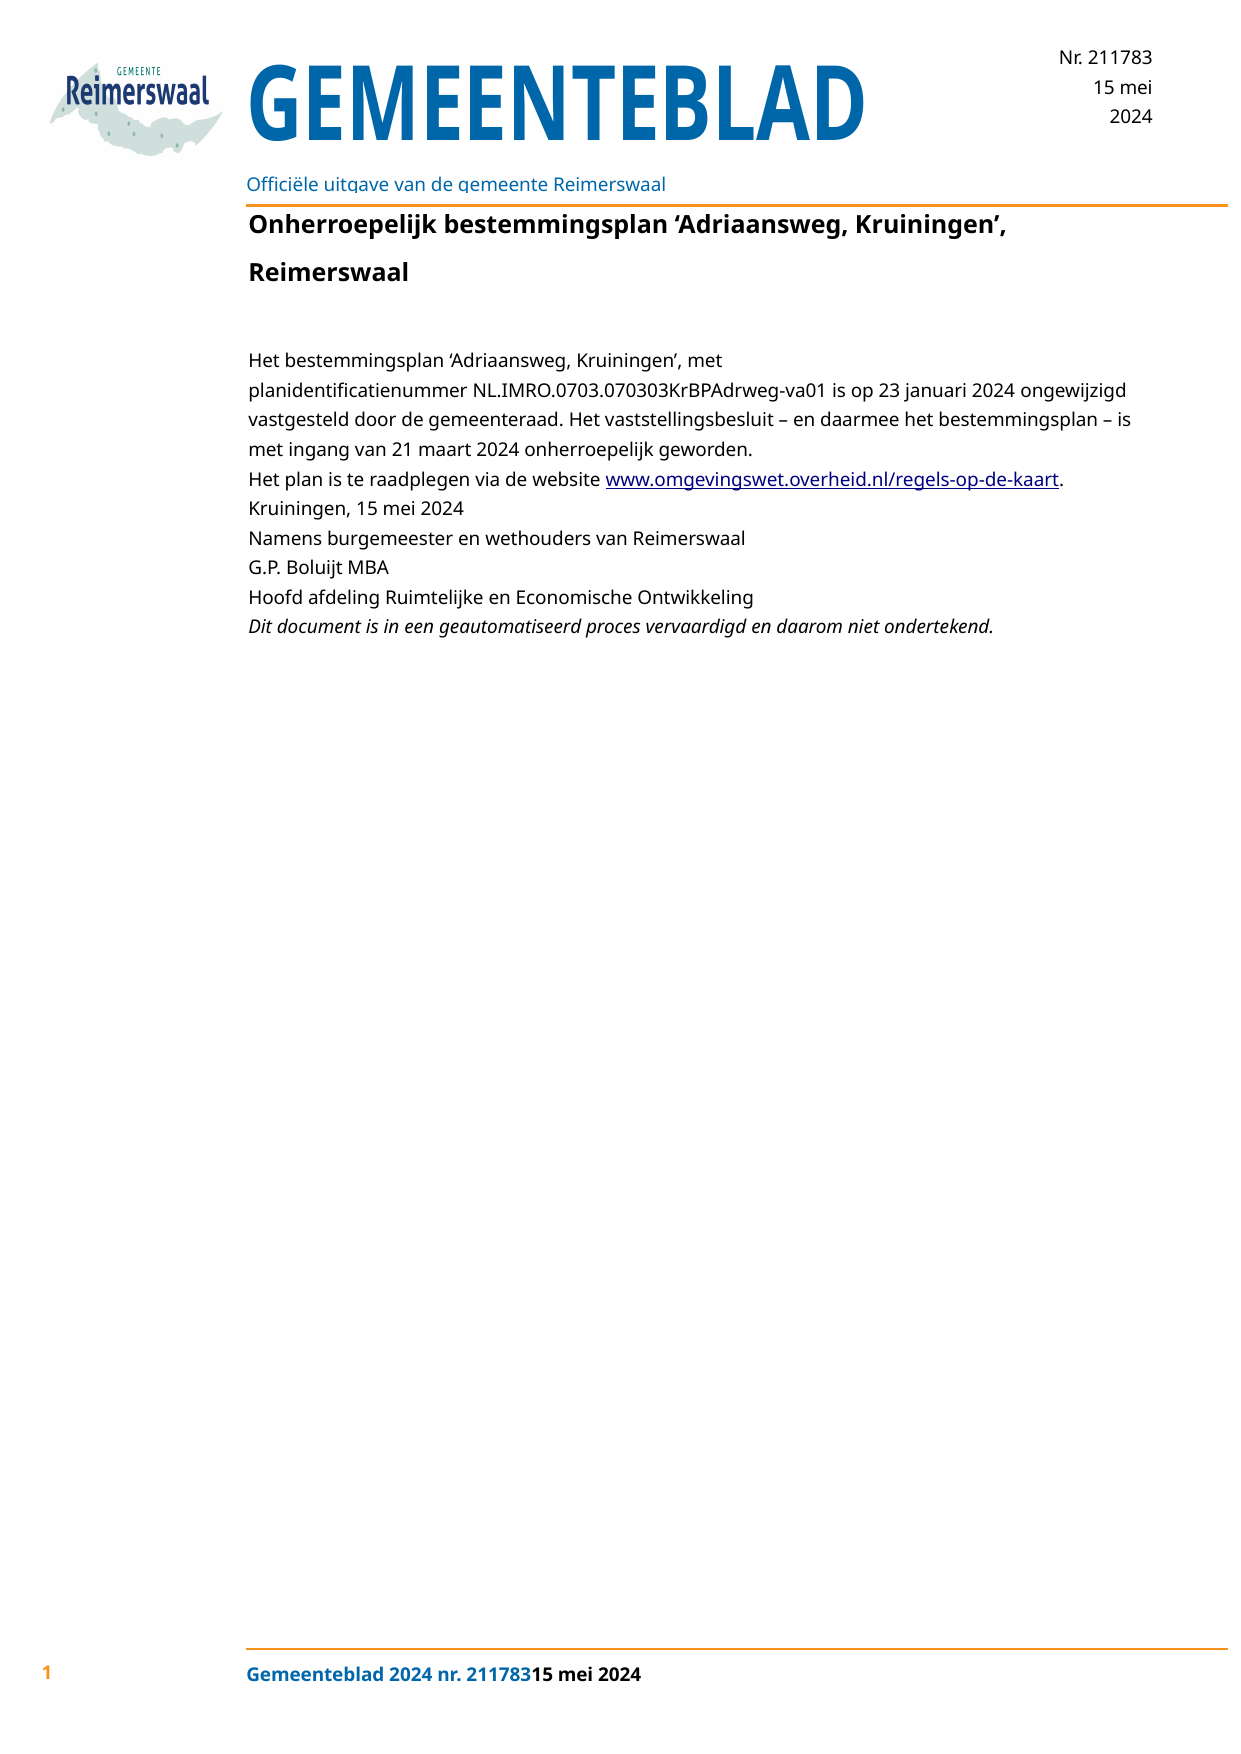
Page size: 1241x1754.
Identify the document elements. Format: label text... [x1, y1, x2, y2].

text Het plan is te raadplegen via de website www.omgevingswet.overheid.nl/regels-op-de-kaart. [248, 466, 1152, 492]
text Namens burgemeester en wethouders van Reimerswaal [248, 525, 1152, 551]
text Hoofd afdeling Ruimtelijke en Economische Ontwikkeling [248, 584, 1152, 610]
text Onherroepelijk bestemmingsplan ‘Adriaansweg, Kruiningen’, Reimerswaal [248, 207, 1152, 288]
text Kruiningen, 15 mei 2024 [248, 495, 1152, 521]
text G.P. Boluijt MBA [248, 554, 1152, 580]
text Het bestemmingsplan ‘Adriaansweg, Kruiningen’, met planidentificatienummer NL.IMRO.0703.070303KrBPAdrweg-va01 is op 23 januari 2024 ongewijzigd vastgesteld door de gemeenteraad. Het vaststellingsbesluit – en daarmee het bestemmingsplan – is met ingang van 21 maart 2024 onherroepelijk geworden. [248, 347, 1152, 462]
picture [41, 47, 231, 172]
text Dit document is in een geautomatiseerd proces vervaardigd en daarom niet ondertekend. [248, 614, 1152, 639]
